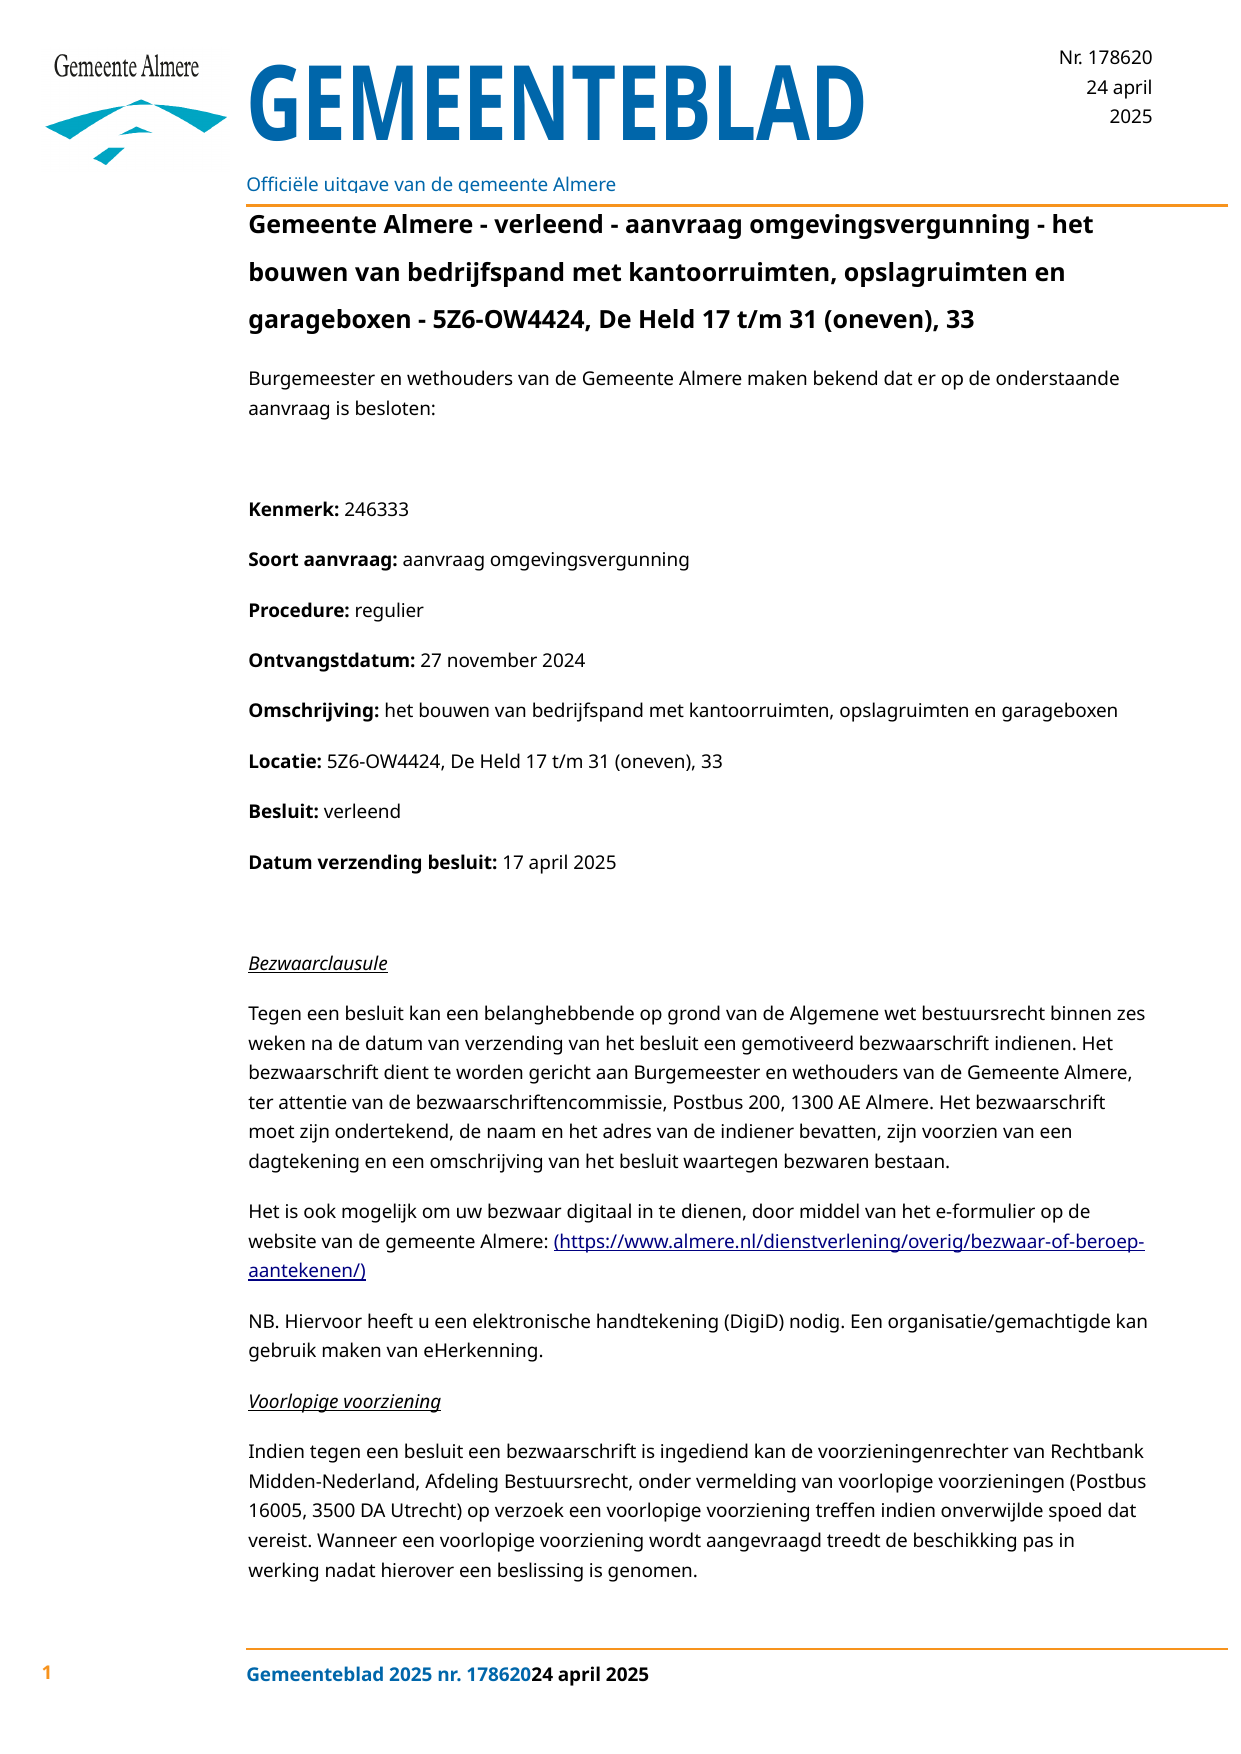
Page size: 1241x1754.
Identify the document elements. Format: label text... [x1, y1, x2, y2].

text Indien tegen een besluit een bezwaarschrift is ingediend kan de voorzieningenrechter van Rechtbank Midden-Nederland, Afdeling Bestuursrecht, onder vermelding van voorlopige voorzieningen (Postbus 16005, 3500 DA Utrecht) op verzoek een voorlopige voorziening treffen indien onverwijlde spoed dat vereist. Wanneer een voorlopige voorziening wordt aangevraagd treedt de beschikking pas in werking nadat hierover een beslissing is genomen. [248, 1438, 1152, 1582]
text Kenmerk: 246333 [248, 496, 1152, 522]
text Locatie: 5Z6-OW4424, De Held 17 t/m 31 (oneven), 33 [248, 748, 1152, 774]
text Procedure: regulier [248, 597, 1152, 622]
text Ontvangstdatum: 27 november 2024 [248, 647, 1152, 673]
text Besluit: verleend [248, 798, 1152, 824]
text Tegen een besluit kan een belanghebbende op grond van de Algemene wet bestuursrecht binnen zes weken na de datum van verzending van het besluit een gemotiveerd bezwaarschrift indienen. Het bezwaarschrift dient te worden gericht aan Burgemeester en wethouders van de Gemeente Almere, ter attentie van de bezwaarschriftencommissie, Postbus 200, 1300 AE Almere. Het bezwaarschrift moet zijn ondertekend, de naam en het adres van de indiener bevatten, zijn voorzien van een dagtekening en een omschrijving van het besluit waartegen bezwaren bestaan. [248, 1000, 1152, 1174]
picture [41, 47, 231, 172]
text Het is ook mogelijk om uw bezwaar digitaal in te dienen, door middel van het e-formulier op de website van de gemeente Almere: (https://www.almere.nl/dienstverlening/overig/bezwaar-of-beroep-aantekenen/) [248, 1198, 1152, 1283]
text Burgemeester en wethouders van de Gemeente Almere maken bekend dat er op de onderstaande aanvraag is besloten: [248, 366, 1152, 421]
text Omschrijving: het bouwen van bedrijfspand met kantoorruimten, opslagruimten en garageboxen [248, 698, 1152, 723]
text Datum verzending besluit: 17 april 2025 [248, 849, 1152, 874]
text Gemeente Almere - verleend - aanvraag omgevingsvergunning - het bouwen van bedrijfspand met kantoorruimten, opslagruimten en garageboxen - 5Z6-OW4424, De Held 17 t/m 31 (oneven), 33 [248, 207, 1152, 336]
text Soort aanvraag: aanvraag omgevingsvergunning [248, 546, 1152, 572]
text NB. Hiervoor heeft u een elektronische handtekening (DigiD) nodig. Een organisatie/gemachtigde kan gebruik maken van eHerkenning. [248, 1308, 1152, 1363]
text Voorlopige voorziening [248, 1388, 1152, 1414]
text Bezwaarclausule [248, 950, 1152, 975]
